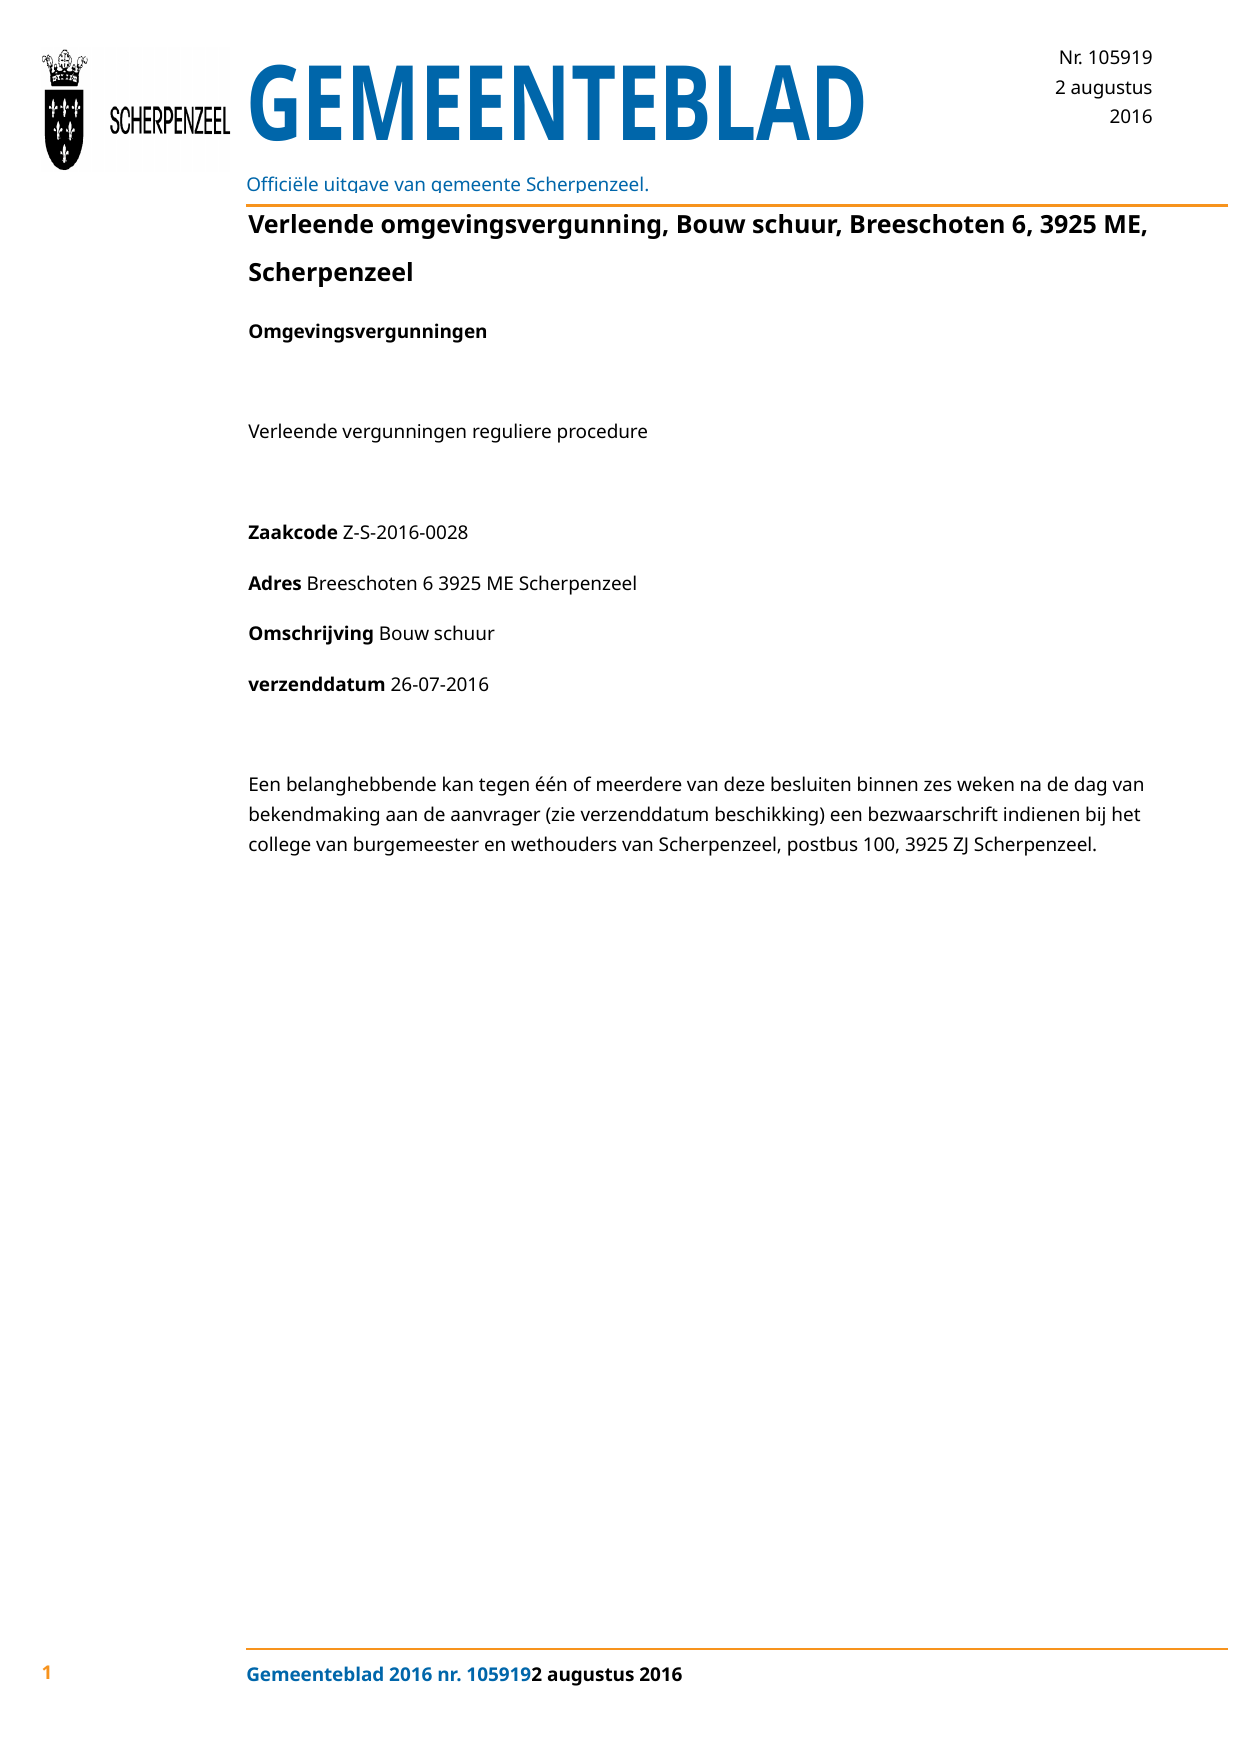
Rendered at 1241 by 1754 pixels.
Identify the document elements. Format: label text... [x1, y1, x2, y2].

text verzenddatum 26-07-2016 [248, 671, 1152, 697]
text Verleende vergunningen reguliere procedure [248, 419, 1152, 444]
text Zaakcode Z-S-2016-0028 [248, 519, 1152, 545]
text Een belanghebbende kan tegen één of meerdere van deze besluiten binnen zes weken na de dag van bekendmaking aan de aanvrager (zie verzenddatum beschikking) een bezwaarschrift indienen bij het college van burgemeester en wethouders van Scherpenzeel, postbus 100, 3925 ZJ Scherpenzeel. [248, 772, 1152, 857]
text Adres Breeschoten 6 3925 ME Scherpenzeel [248, 570, 1152, 596]
text Omschrijving Bouw schuur [248, 620, 1152, 646]
text Omgevingsvergunningen [248, 318, 1152, 344]
picture [41, 47, 231, 172]
text Verleende omgevingsvergunning, Bouw schuur, Breeschoten 6, 3925 ME, Scherpenzeel [248, 207, 1152, 288]
